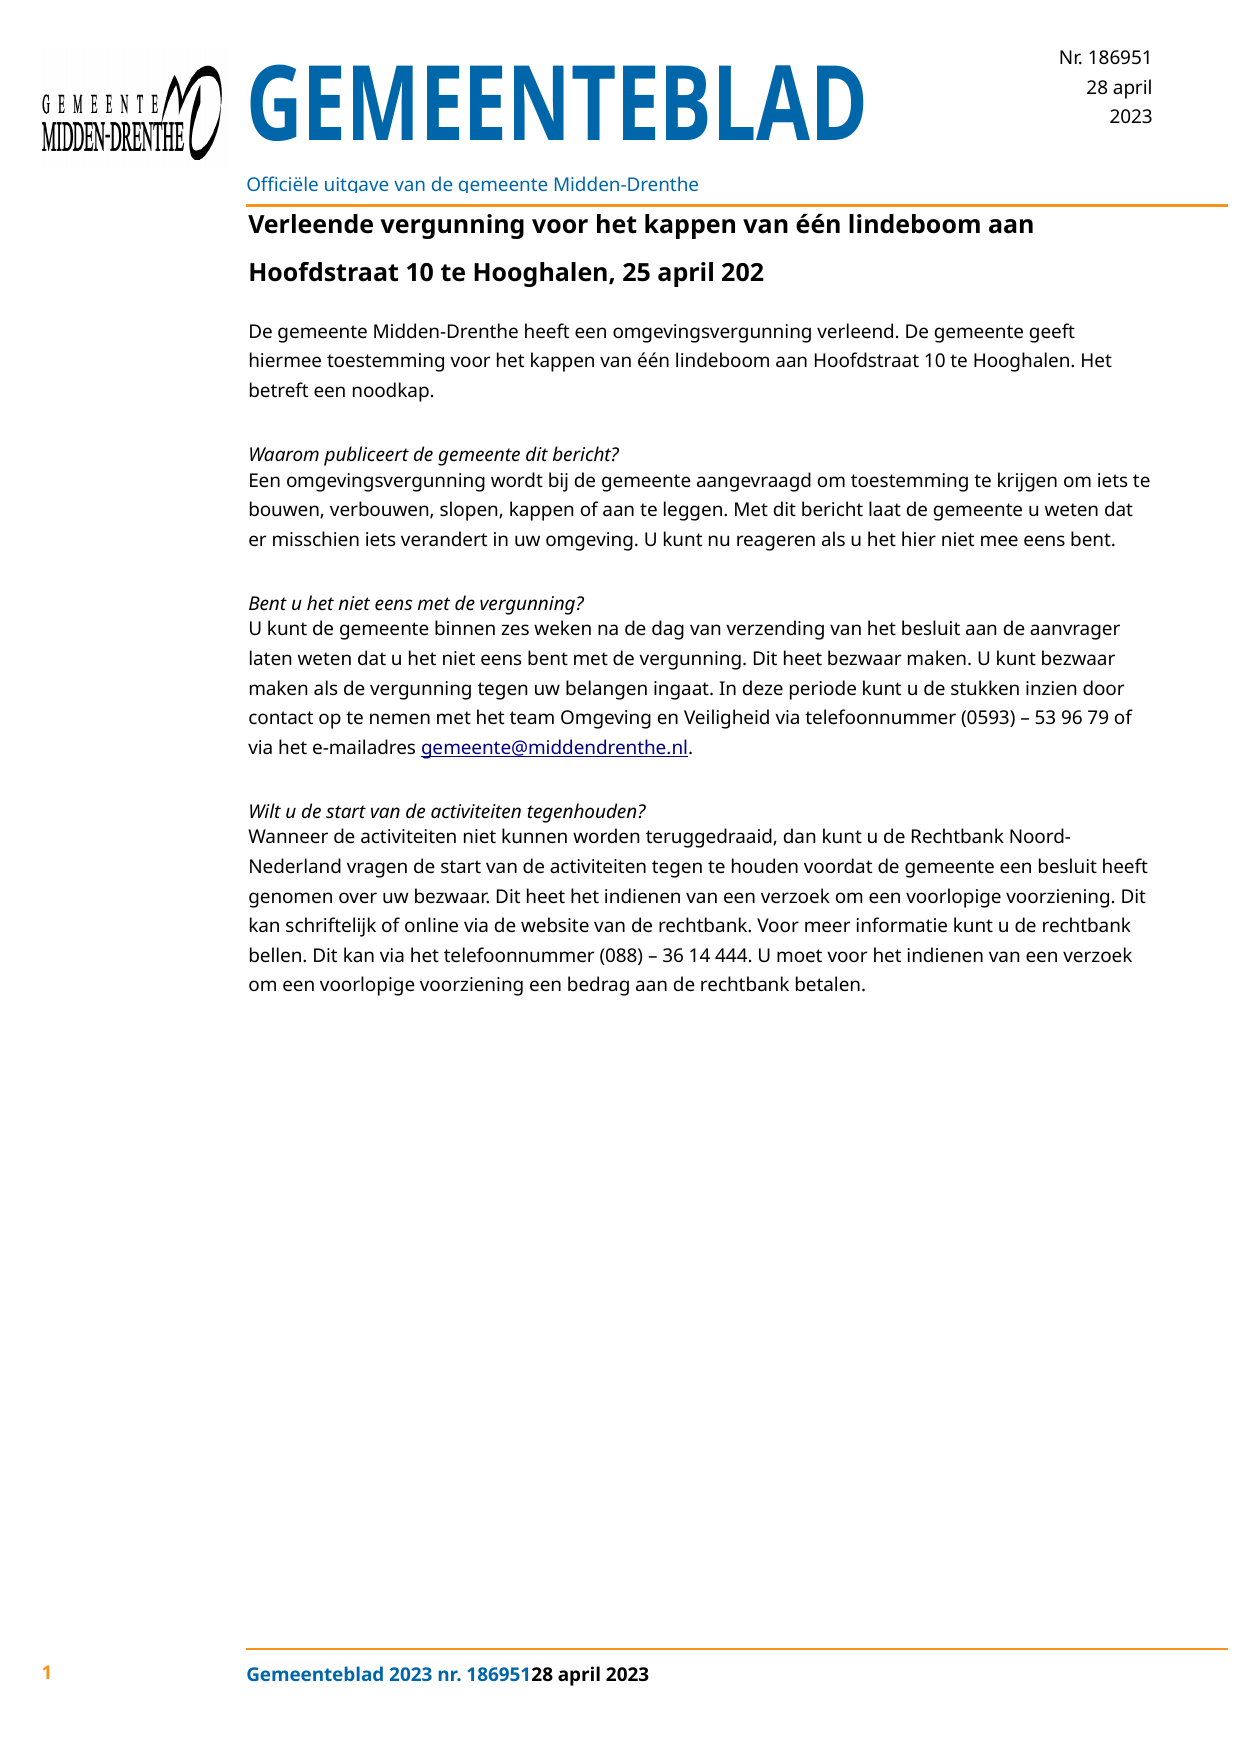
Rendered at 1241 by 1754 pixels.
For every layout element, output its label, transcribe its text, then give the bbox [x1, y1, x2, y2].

text Verleende vergunning voor het kappen van één lindeboom aan Hoofdstraat 10 te Hooghalen, 25 april 202 [248, 207, 1152, 288]
text De gemeente Midden-Drenthe heeft een omgevingsvergunning verleend. De gemeente geeft hiermee toestemming voor het kappen van één lindeboom aan Hoofdstraat 10 te Hooghalen. Het betreft een noodkap. [248, 318, 1152, 403]
text U kunt de gemeente binnen zes weken na de dag van verzending van het besluit aan de aanvrager laten weten dat u het niet eens bent met de vergunning. Dit heet bezwaar maken. U kunt bezwaar maken als de vergunning tegen uw belangen ingaat. In deze periode kunt u de stukken inzien door contact op te nemen met het team Omgeving en Veiligheid via telefoonnummer (0593) – 53 96 79 of via het e-mailadres gemeente@middendrenthe.nl. [248, 616, 1152, 760]
text Bent u het niet eens met de vergunning? [248, 590, 1152, 616]
text Een omgevingsvergunning wordt bij de gemeente aangevraagd om toestemming te krijgen om iets te bouwen, verbouwen, slopen, kappen of aan te leggen. Met dit bericht laat de gemeente u weten dat er misschien iets verandert in uw omgeving. U kunt nu reageren als u het hier niet mee eens bent. [248, 467, 1152, 552]
text Waarom publiceert de gemeente dit bericht? [248, 441, 1152, 467]
picture [41, 47, 231, 172]
text Wanneer de activiteiten niet kunnen worden teruggedraaid, dan kunt u de Rechtbank Noord-Nederland vragen de start van de activiteiten tegen te houden voordat de gemeente een besluit heeft genomen over uw bezwaar. Dit heet het indienen van een verzoek om een voorlopige voorziening. Dit kan schriftelijk of online via de website van de rechtbank. Voor meer informatie kunt u de rechtbank bellen. Dit kan via het telefoonnummer (088) – 36 14 444. U moet voor het indienen van een verzoek om een voorlopige voorziening een bedrag aan de rechtbank betalen. [248, 824, 1152, 997]
text Wilt u de start van de activiteiten tegenhouden? [248, 798, 1152, 824]
